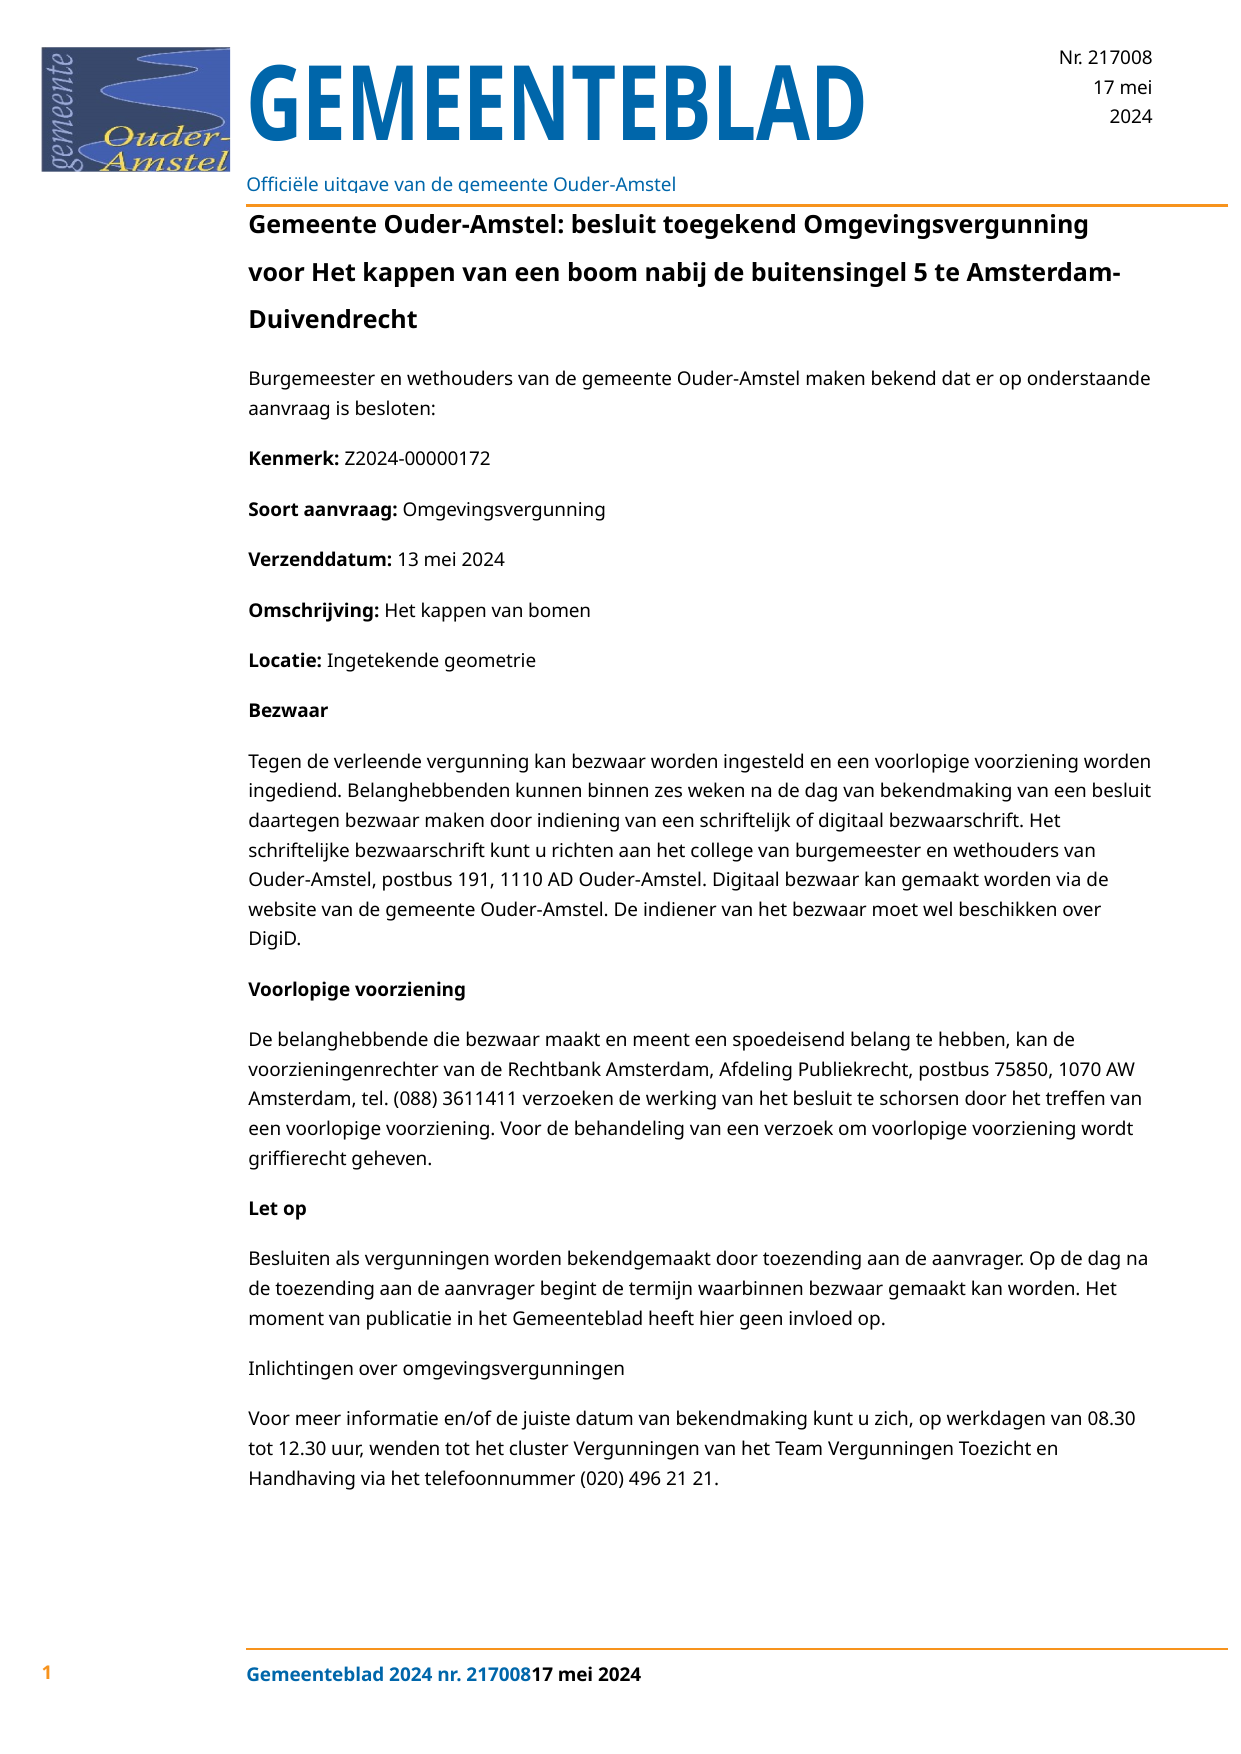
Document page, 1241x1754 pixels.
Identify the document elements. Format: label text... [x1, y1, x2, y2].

text De belanghebbende die bezwaar maakt en meent een spoedeisend belang te hebben, kan de voorzieningenrechter van de Rechtbank Amsterdam, Afdeling Publiekrecht, postbus 75850, 1070 AW Amsterdam, tel. (088) 3611411 verzoeken de werking van het besluit te schorsen door het treffen van een voorlopige voorziening. Voor de behandeling van een verzoek om voorlopige voorziening wordt griffierecht geheven. [248, 1026, 1152, 1170]
text Kenmerk: Z2024-00000172 [248, 446, 1152, 471]
text Besluiten als vergunningen worden bekendgemaakt door toezending aan de aanvrager. Op de dag na de toezending aan de aanvrager begint de termijn waarbinnen bezwaar gemaakt kan worden. Het moment van publicatie in het Gemeenteblad heeft hier geen invloed op. [248, 1246, 1152, 1330]
text Tegen de verleende vergunning kan bezwaar worden ingesteld en een voorlopige voorziening worden ingediend. Belanghebbenden kunnen binnen zes weken na de dag van bekendmaking van een besluit daartegen bezwaar maken door indiening van een schriftelijk of digitaal bezwaarschrift. Het schriftelijke bezwaarschrift kunt u richten aan het college van burgemeester en wethouders van Ouder-Amstel, postbus 191, 1110 AD Ouder-Amstel. Digitaal bezwaar kan gemaakt worden via de website van de gemeente Ouder-Amstel. De indiener van het bezwaar moet wel beschikken over DigiD. [248, 748, 1152, 951]
text Verzenddatum: 13 mei 2024 [248, 546, 1152, 572]
text Omschrijving: Het kappen van bomen [248, 597, 1152, 622]
text Voor meer informatie en/of de juiste datum van bekendmaking kunt u zich, op werkdagen van 08.30 tot 12.30 uur, wenden tot het cluster Vergunningen van het Team Vergunningen Toezicht en Handhaving via het telefoonnummer (020) 496 21 21. [248, 1406, 1152, 1490]
text Let op [248, 1195, 1152, 1221]
picture [41, 47, 231, 172]
text Voorlopige voorziening [248, 976, 1152, 1002]
text Gemeente Ouder-Amstel: besluit toegekend Omgevingsvergunning voor Het kappen van een boom nabij de buitensingel 5 te Amsterdam-Duivendrecht [248, 207, 1152, 336]
text Bezwaar [248, 698, 1152, 723]
text Locatie: Ingetekende geometrie [248, 647, 1152, 673]
text Soort aanvraag: Omgevingsvergunning [248, 496, 1152, 522]
text Inlichtingen over omgevingsvergunningen [248, 1355, 1152, 1381]
text Burgemeester en wethouders van de gemeente Ouder-Amstel maken bekend dat er op onderstaande aanvraag is besloten: [248, 366, 1152, 421]
